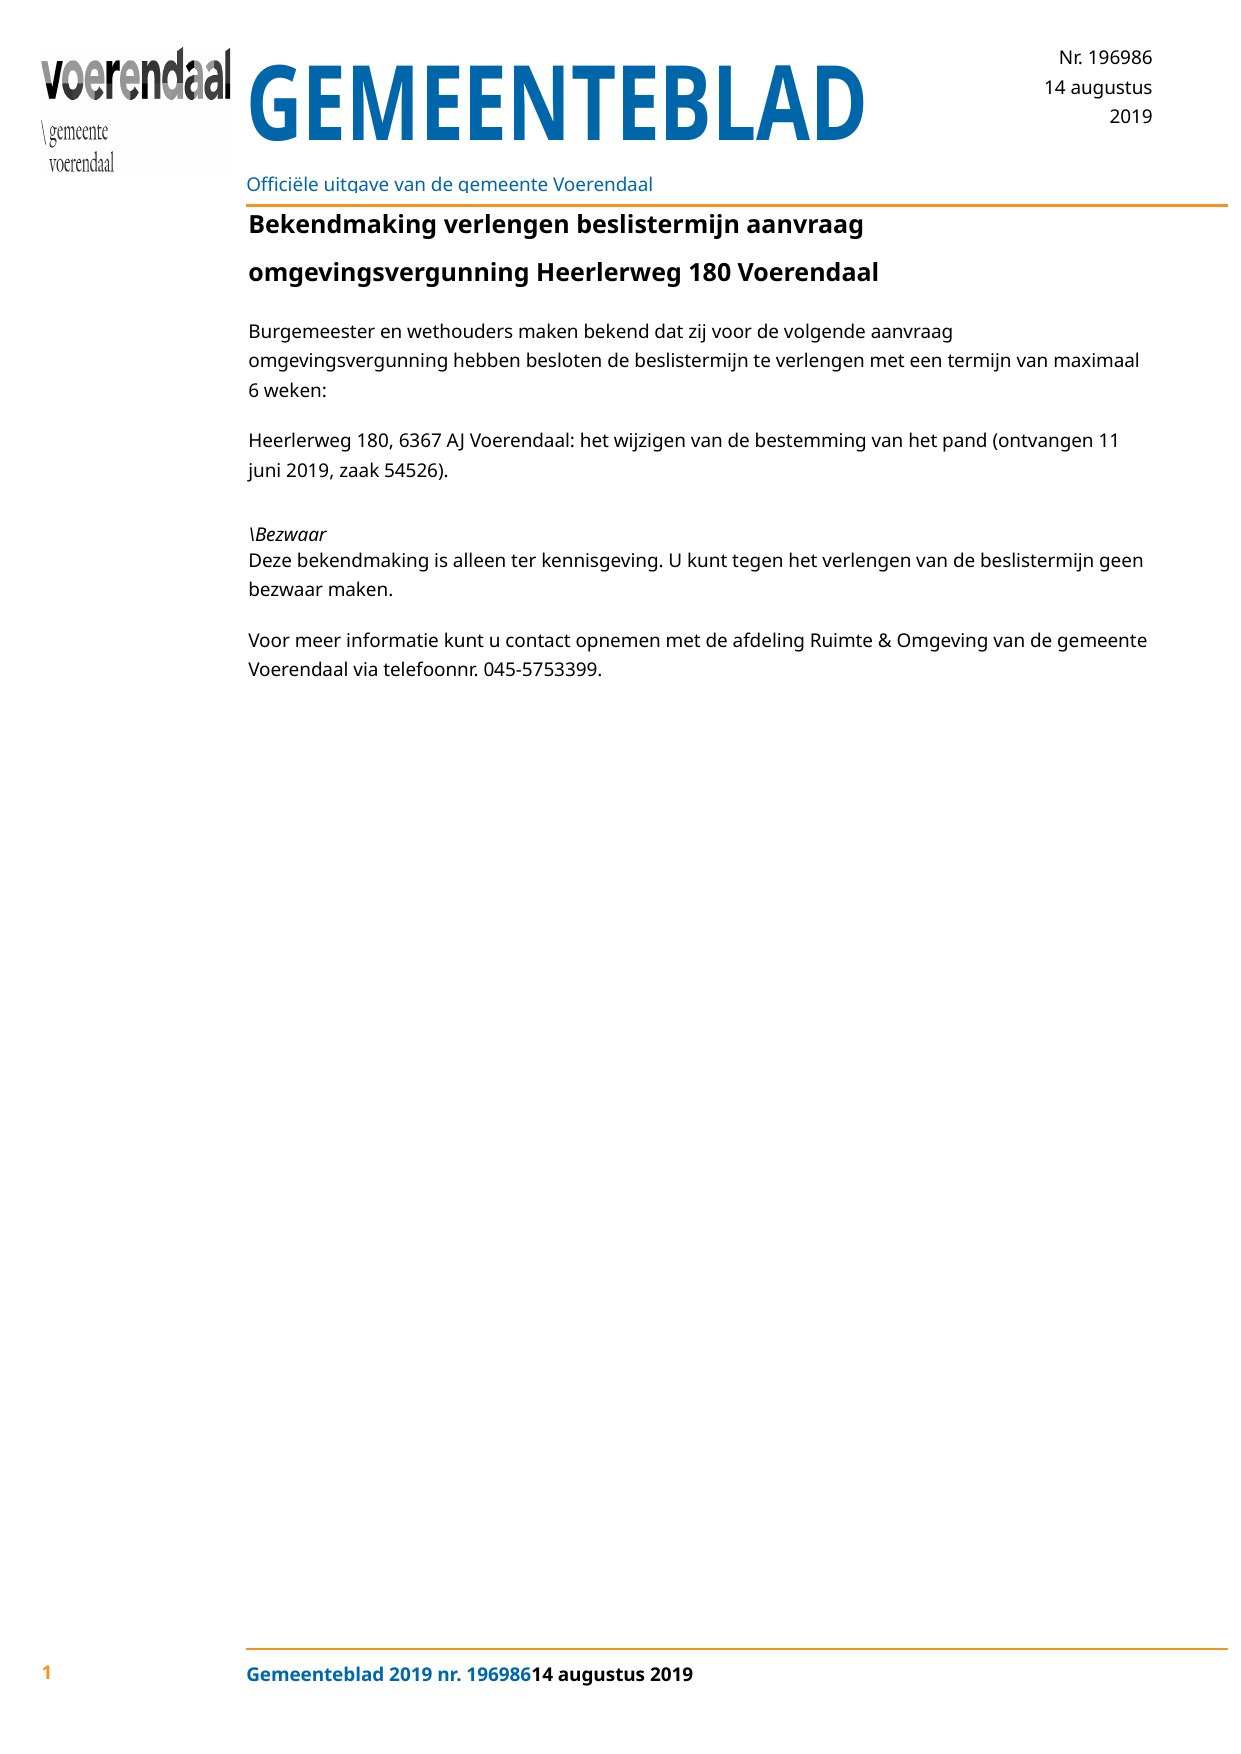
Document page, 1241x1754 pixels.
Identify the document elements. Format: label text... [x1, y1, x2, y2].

picture [41, 47, 231, 172]
text Bekendmaking verlengen beslistermijn aanvraag omgevingsvergunning Heerlerweg 180 Voerendaal [248, 207, 1152, 288]
text Deze bekendmaking is alleen ter kennisgeving. U kunt tegen het verlengen van de beslistermijn geen bezwaar maken. [248, 547, 1152, 602]
text Voor meer informatie kunt u contact opnemen met de afdeling Ruimte & Omgeving van de gemeente Voerendaal via telefoonnr. 045-5753399. [248, 627, 1152, 682]
text Burgemeester en wethouders maken bekend dat zij voor de volgende aanvraag omgevingsvergunning hebben besloten de beslistermijn te verlengen met een termijn van maximaal 6 weken: [248, 318, 1152, 403]
text \Bezwaar [248, 521, 1152, 547]
text Heerlerweg 180, 6367 AJ Voerendaal: het wijzigen van de bestemming van het pand (ontvangen 11 juni 2019, zaak 54526). [248, 427, 1152, 483]
